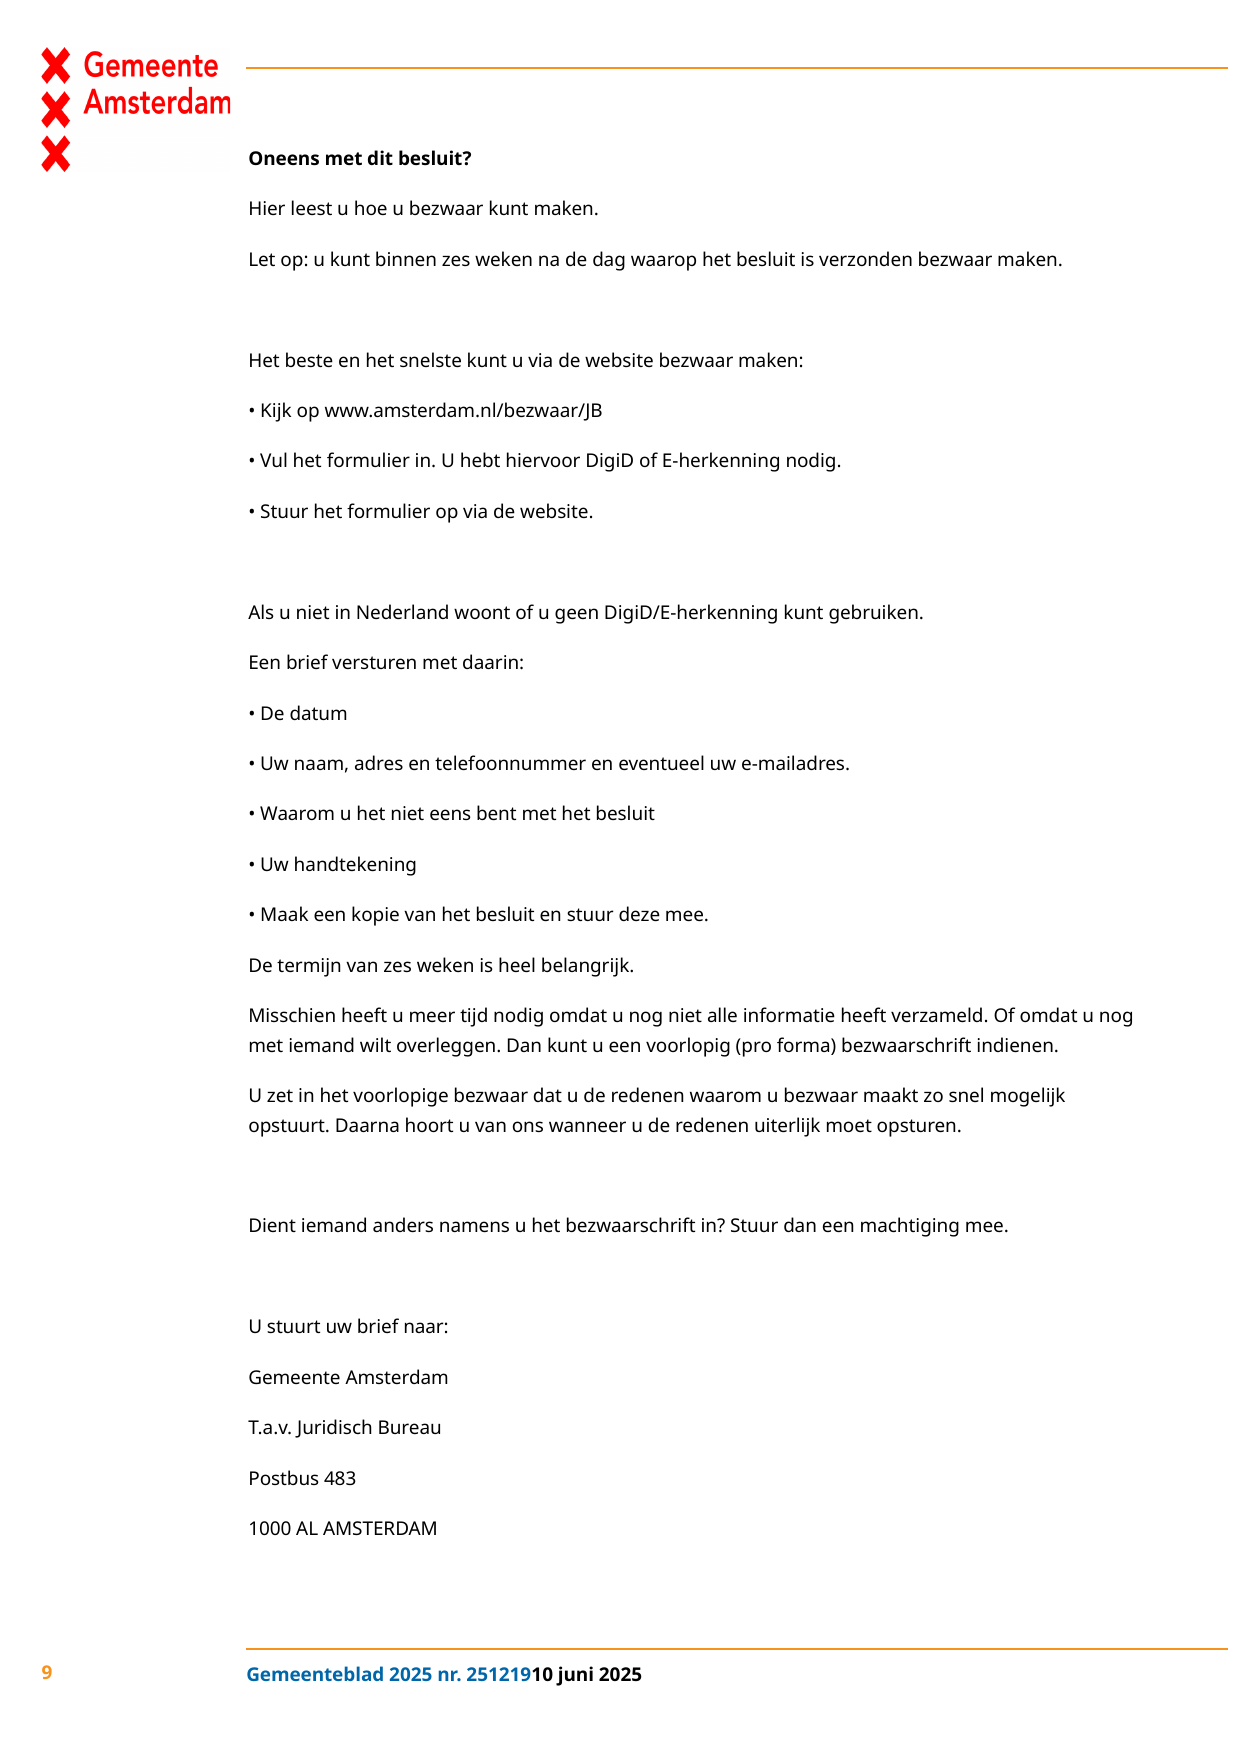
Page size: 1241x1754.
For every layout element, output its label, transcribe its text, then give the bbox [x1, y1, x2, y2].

text 1000 AL AMSTERDAM [248, 1515, 1152, 1541]
text • Uw handtekening [248, 851, 1152, 877]
text Het beste en het snelste kunt u via de website bezwaar maken: [248, 347, 1152, 373]
text • Uw naam, adres en telefoonnummer en eventueel uw e-mailadres. [248, 750, 1152, 776]
text Oneens met dit besluit? [248, 145, 1152, 171]
text • Stuur het formulier op via de website. [248, 498, 1152, 524]
text • De datum [248, 700, 1152, 726]
text T.a.v. Juridisch Bureau [248, 1414, 1152, 1440]
text Postbus 483 [248, 1465, 1152, 1491]
text Een brief versturen met daarin: [248, 649, 1152, 675]
text Dient iemand anders namens u het bezwaarschrift in? Stuur dan een machtiging mee. [248, 1213, 1152, 1238]
text • Maak een kopie van het besluit en stuur deze mee. [248, 901, 1152, 927]
text U zet in het voorlopige bezwaar dat u de redenen waarom u bezwaar maakt zo snel mogelijk opstuurt. Daarna hoort u van ons wanneer u de redenen uiterlijk moet opsturen. [248, 1082, 1152, 1138]
text • Kijk op www.amsterdam.nl/bezwaar/JB [248, 397, 1152, 423]
text • Vul het formulier in. U hebt hiervoor DigiD of E-herkenning nodig. [248, 448, 1152, 473]
text Als u niet in Nederland woont of u geen DigiD/E-herkenning kunt gebruiken. [248, 599, 1152, 625]
text U stuurt uw brief naar: [248, 1313, 1152, 1339]
text Misschien heeft u meer tijd nodig omdat u nog niet alle informatie heeft verzameld. Of omdat u nog met iemand wilt overleggen. Dan kunt u een voorlopig (pro forma) bezwaarschrift indienen. [248, 1002, 1152, 1058]
text • Waarom u het niet eens bent met het besluit [248, 801, 1152, 826]
text Hier leest u hoe u bezwaar kunt maken. [248, 196, 1152, 221]
text De termijn van zes weken is heel belangrijk. [248, 952, 1152, 978]
text Gemeente Amsterdam [248, 1364, 1152, 1390]
picture [41, 47, 231, 172]
text Let op: u kunt binnen zes weken na de dag waarop het besluit is verzonden bezwaar maken. [248, 246, 1152, 272]
